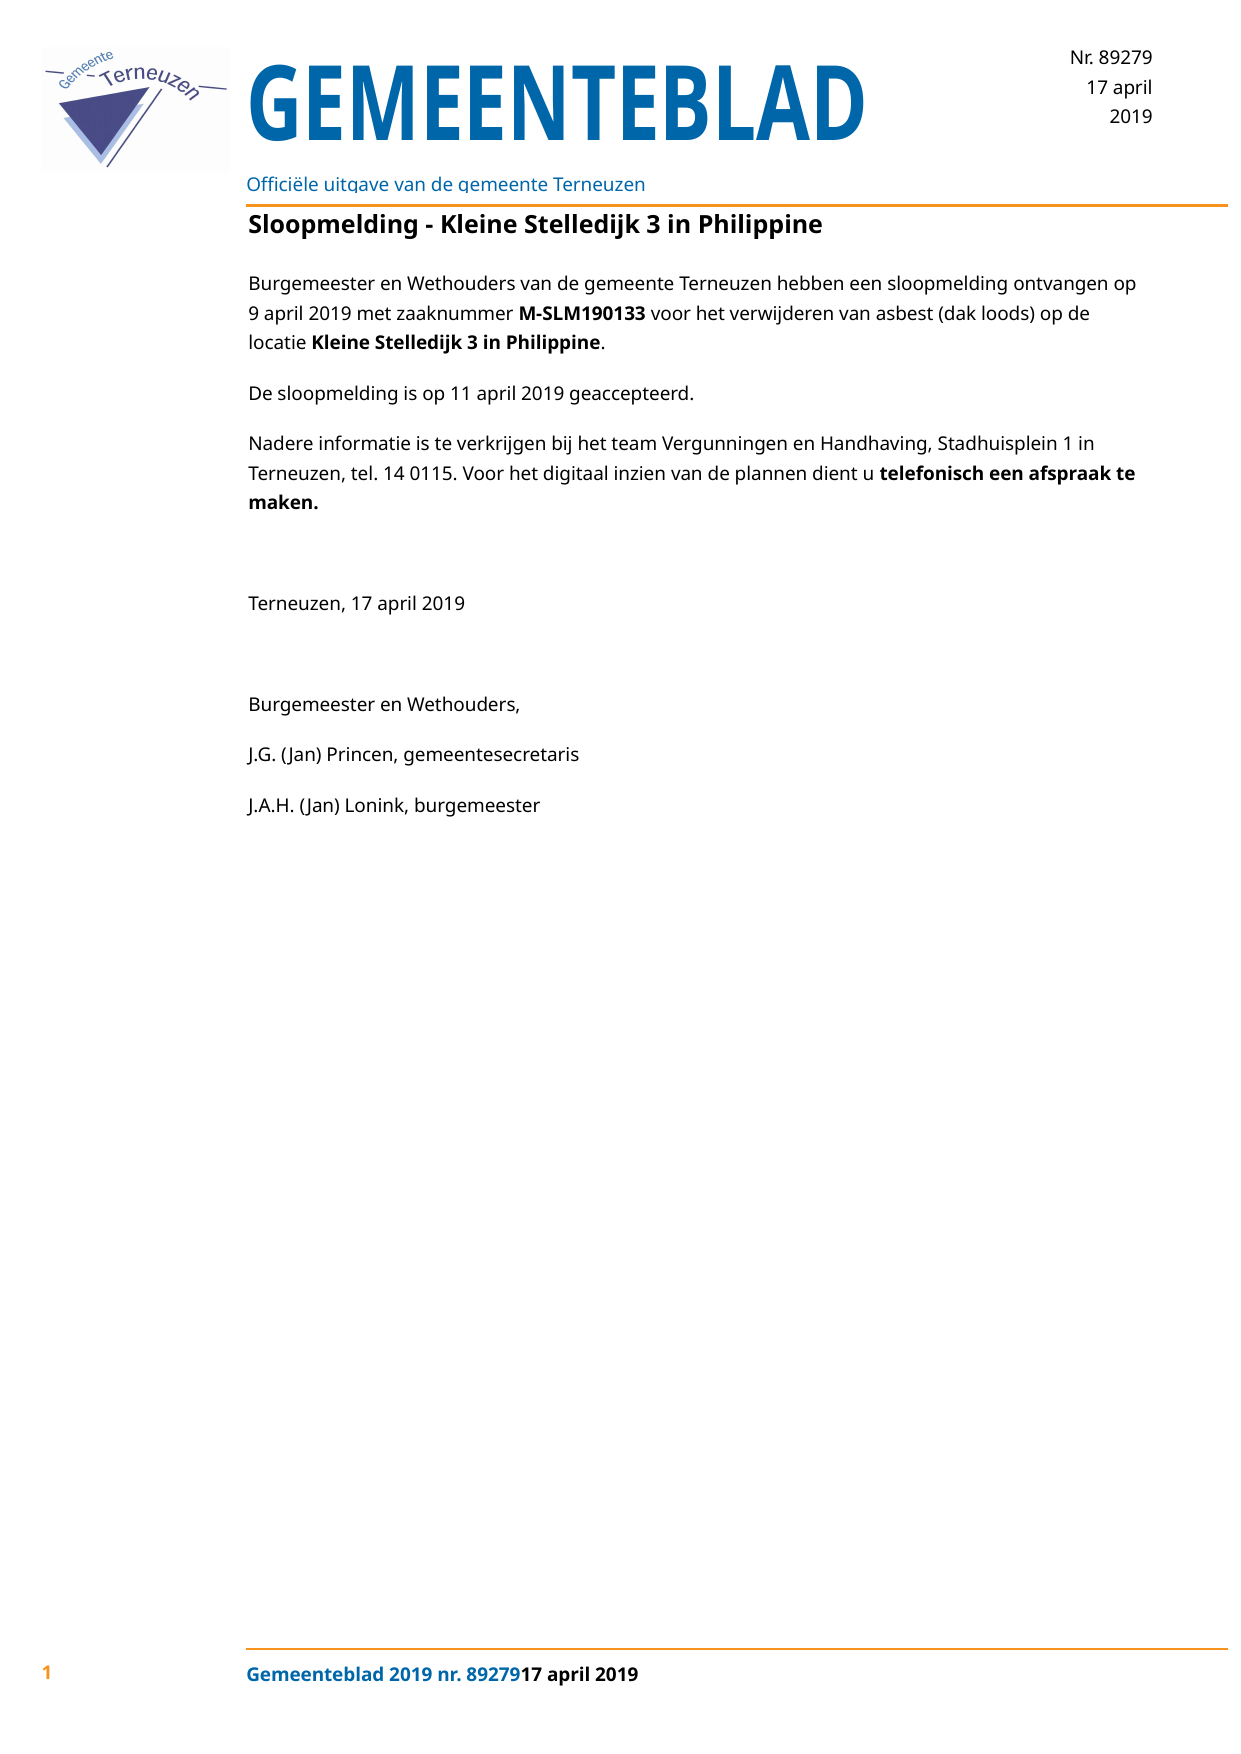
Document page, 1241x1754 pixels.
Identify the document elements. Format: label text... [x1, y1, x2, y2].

text Burgemeester en Wethouders van de gemeente Terneuzen hebben een sloopmelding ontvangen op 9 april 2019 met zaaknummer M-SLM190133 voor het verwijderen van asbest (dak loods) op de locatie Kleine Stelledijk 3 in Philippine. [248, 270, 1152, 355]
text J.A.H. (Jan) Lonink, burgemeester [248, 792, 1152, 818]
picture [41, 47, 231, 172]
text De sloopmelding is op 11 april 2019 geaccepteerd. [248, 380, 1152, 406]
text Sloopmelding - Kleine Stelledijk 3 in Philippine [248, 207, 1152, 241]
text Burgemeester en Wethouders, [248, 691, 1152, 717]
text Terneuzen, 17 april 2019 [248, 590, 1152, 616]
text J.G. (Jan) Princen, gemeentesecretaris [248, 742, 1152, 767]
text Nadere informatie is te verkrijgen bij het team Vergunningen en Handhaving, Stadhuisplein 1 in Terneuzen, tel. 14 0115. Voor het digitaal inzien van de plannen dient u telefonisch een afspraak te maken. [248, 430, 1152, 515]
